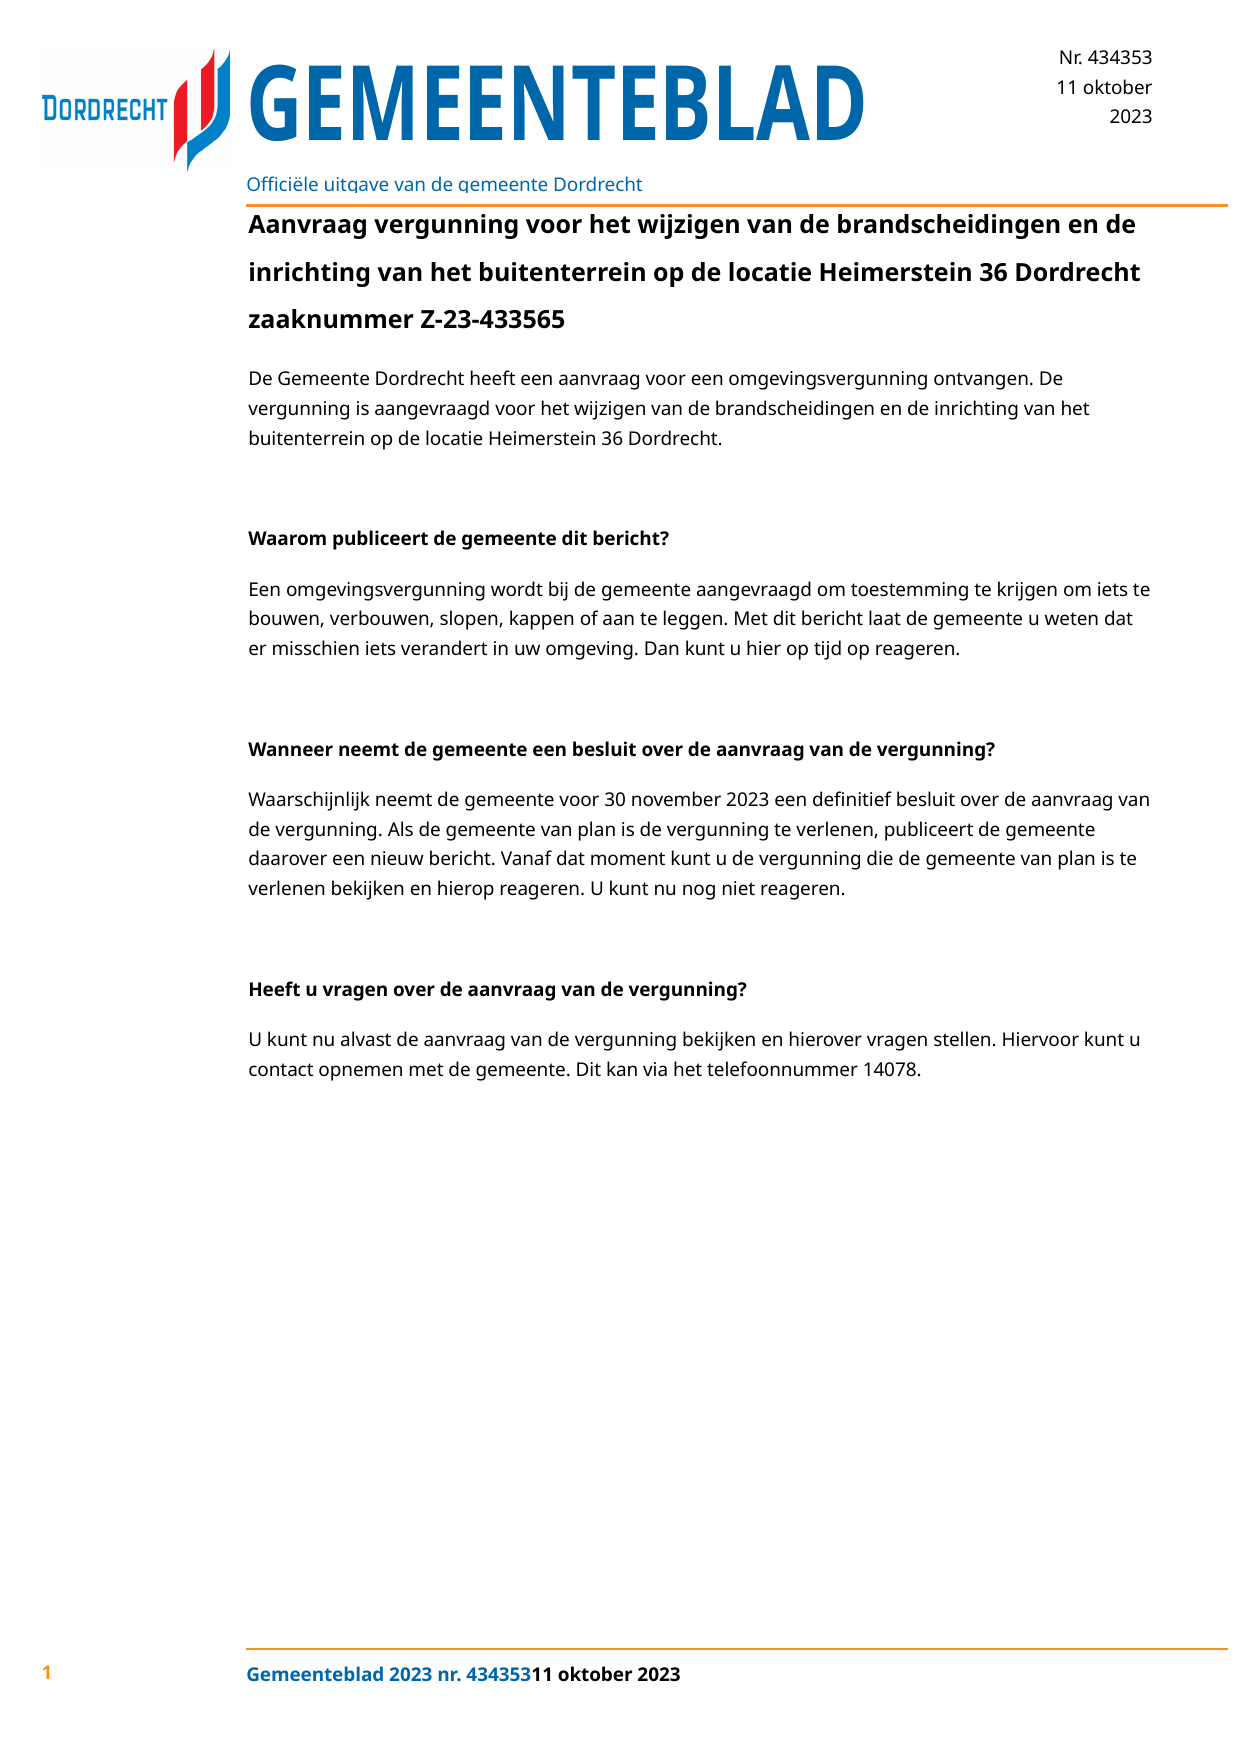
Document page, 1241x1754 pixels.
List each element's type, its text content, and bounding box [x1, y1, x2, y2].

text Heeft u vragen over de aanvraag van de vergunning? [248, 976, 1152, 1002]
text Aanvraag vergunning voor het wijzigen van de brandscheidingen en de inrichting van het buitenterrein op de locatie Heimerstein 36 Dordrecht zaaknummer Z-23-433565 [248, 207, 1152, 336]
text Een omgevingsvergunning wordt bij de gemeente aangevraagd om toestemming te krijgen om iets te bouwen, verbouwen, slopen, kappen of aan te leggen. Met dit bericht laat de gemeente u weten dat er misschien iets verandert in uw omgeving. Dan kunt u hier op tijd op reageren. [248, 576, 1152, 661]
text De Gemeente Dordrecht heeft een aanvraag voor een omgevingsvergunning ontvangen. De vergunning is aangevraagd voor het wijzigen van de brandscheidingen en de inrichting van het buitenterrein op de locatie Heimerstein 36 Dordrecht. [248, 366, 1152, 450]
text U kunt nu alvast de aanvraag van de vergunning bekijken en hierover vragen stellen. Hiervoor kunt u contact opnemen met de gemeente. Dit kan via het telefoonnummer 14078. [248, 1026, 1152, 1082]
picture [41, 47, 231, 172]
text Waarschijnlijk neemt de gemeente voor 30 november 2023 een definitief besluit over de aanvraag van de vergunning. Als de gemeente van plan is de vergunning te verlenen, publiceert de gemeente daarover een nieuw bericht. Vanaf dat moment kunt u de vergunning die de gemeente van plan is te verlenen bekijken en hierop reageren. U kunt nu nog niet reageren. [248, 786, 1152, 901]
text Waarom publiceert de gemeente dit bericht? [248, 526, 1152, 551]
text Wanneer neemt de gemeente een besluit over de aanvraag van de vergunning? [248, 736, 1152, 762]
